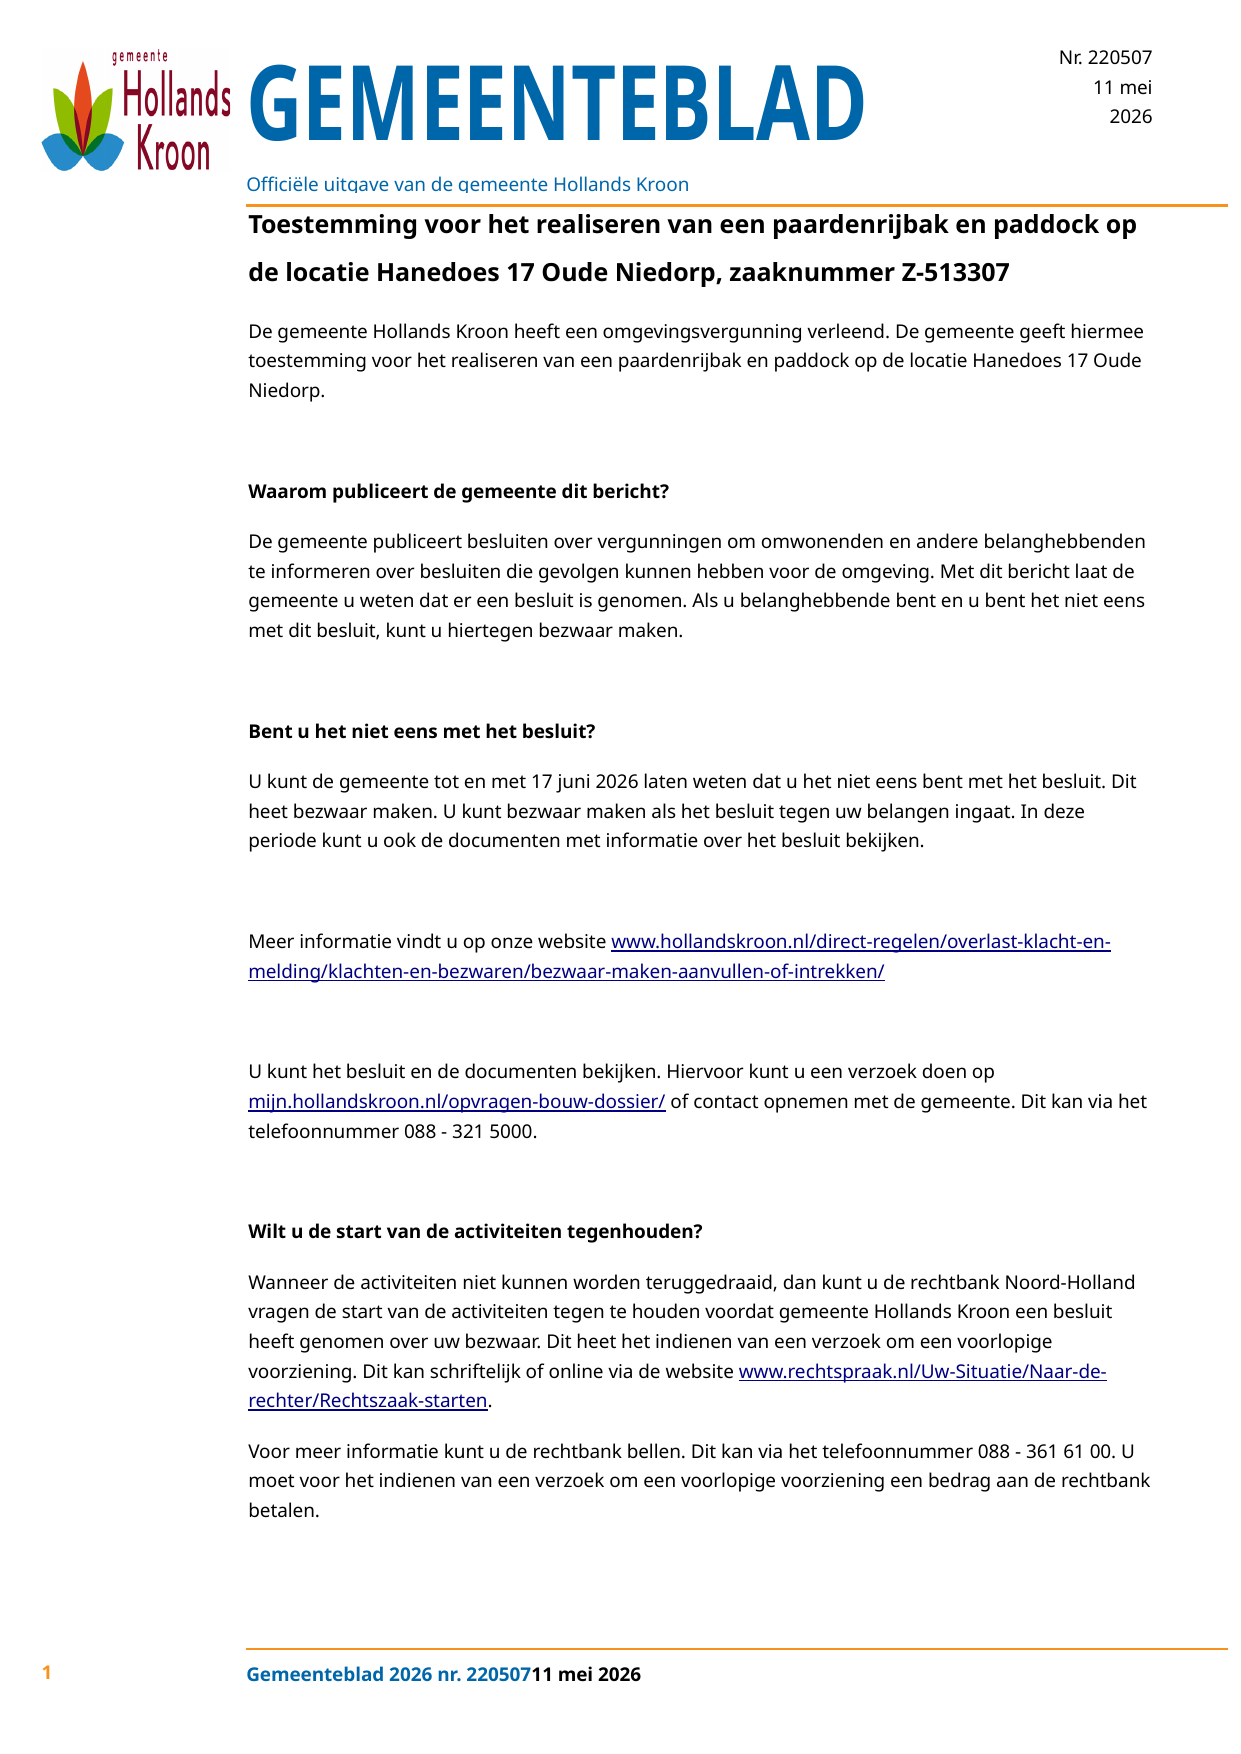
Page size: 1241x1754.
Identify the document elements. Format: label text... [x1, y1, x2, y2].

text U kunt de gemeente tot en met 17 juni 2026 laten weten dat u het niet eens bent met het besluit. Dit heet bezwaar maken. U kunt bezwaar maken als het besluit tegen uw belangen ingaat. In deze periode kunt u ook de documenten met informatie over het besluit bekijken. [248, 768, 1152, 853]
text Voor meer informatie kunt u de rechtbank bellen. Dit kan via het telefoonnummer 088 - 361 61 00. U moet voor het indienen van een verzoek om een voorlopige voorziening een bedrag aan de rechtbank betalen. [248, 1438, 1152, 1523]
text Meer informatie vindt u op onze website www.hollandskroon.nl/direct-regelen/overlast-klacht-en-melding/klachten-en-bezwaren/bezwaar-maken-aanvullen-of-intrekken/ [248, 928, 1152, 984]
text Wanneer de activiteiten niet kunnen worden teruggedraaid, dan kunt u de rechtbank Noord-Holland vragen de start van de activiteiten tegen te houden voordat gemeente Hollands Kroon een besluit heeft genomen over uw bezwaar. Dit heet het indienen van een verzoek om een voorlopige voorziening. Dit kan schriftelijk of online via de website www.rechtspraak.nl/Uw-Situatie/Naar-de-rechter/Rechtszaak-starten. [248, 1269, 1152, 1413]
text Toestemming voor het realiseren van een paardenrijbak en paddock op de locatie Hanedoes 17 Oude Niedorp, zaaknummer Z-513307 [248, 207, 1152, 288]
text U kunt het besluit en de documenten bekijken. Hiervoor kunt u een verzoek doen op mijn.hollandskroon.nl/opvragen-bouw-dossier/ of contact opnemen met de gemeente. Dit kan via het telefoonnummer 088 - 321 5000. [248, 1059, 1152, 1144]
text Waarom publiceert de gemeente dit bericht? [248, 478, 1152, 504]
text De gemeente publiceert besluiten over vergunningen om omwonenden en andere belanghebbenden te informeren over besluiten die gevolgen kunnen hebben voor de omgeving. Met dit bericht laat de gemeente u weten dat er een besluit is genomen. Als u belanghebbende bent en u bent het niet eens met dit besluit, kunt u hiertegen bezwaar maken. [248, 528, 1152, 643]
text Bent u het niet eens met het besluit? [248, 718, 1152, 744]
picture [41, 47, 231, 172]
text De gemeente Hollands Kroon heeft een omgevingsvergunning verleend. De gemeente geeft hiermee toestemming voor het realiseren van een paardenrijbak en paddock op de locatie Hanedoes 17 Oude Niedorp. [248, 318, 1152, 403]
text Wilt u de start van de activiteiten tegenhouden? [248, 1219, 1152, 1244]
